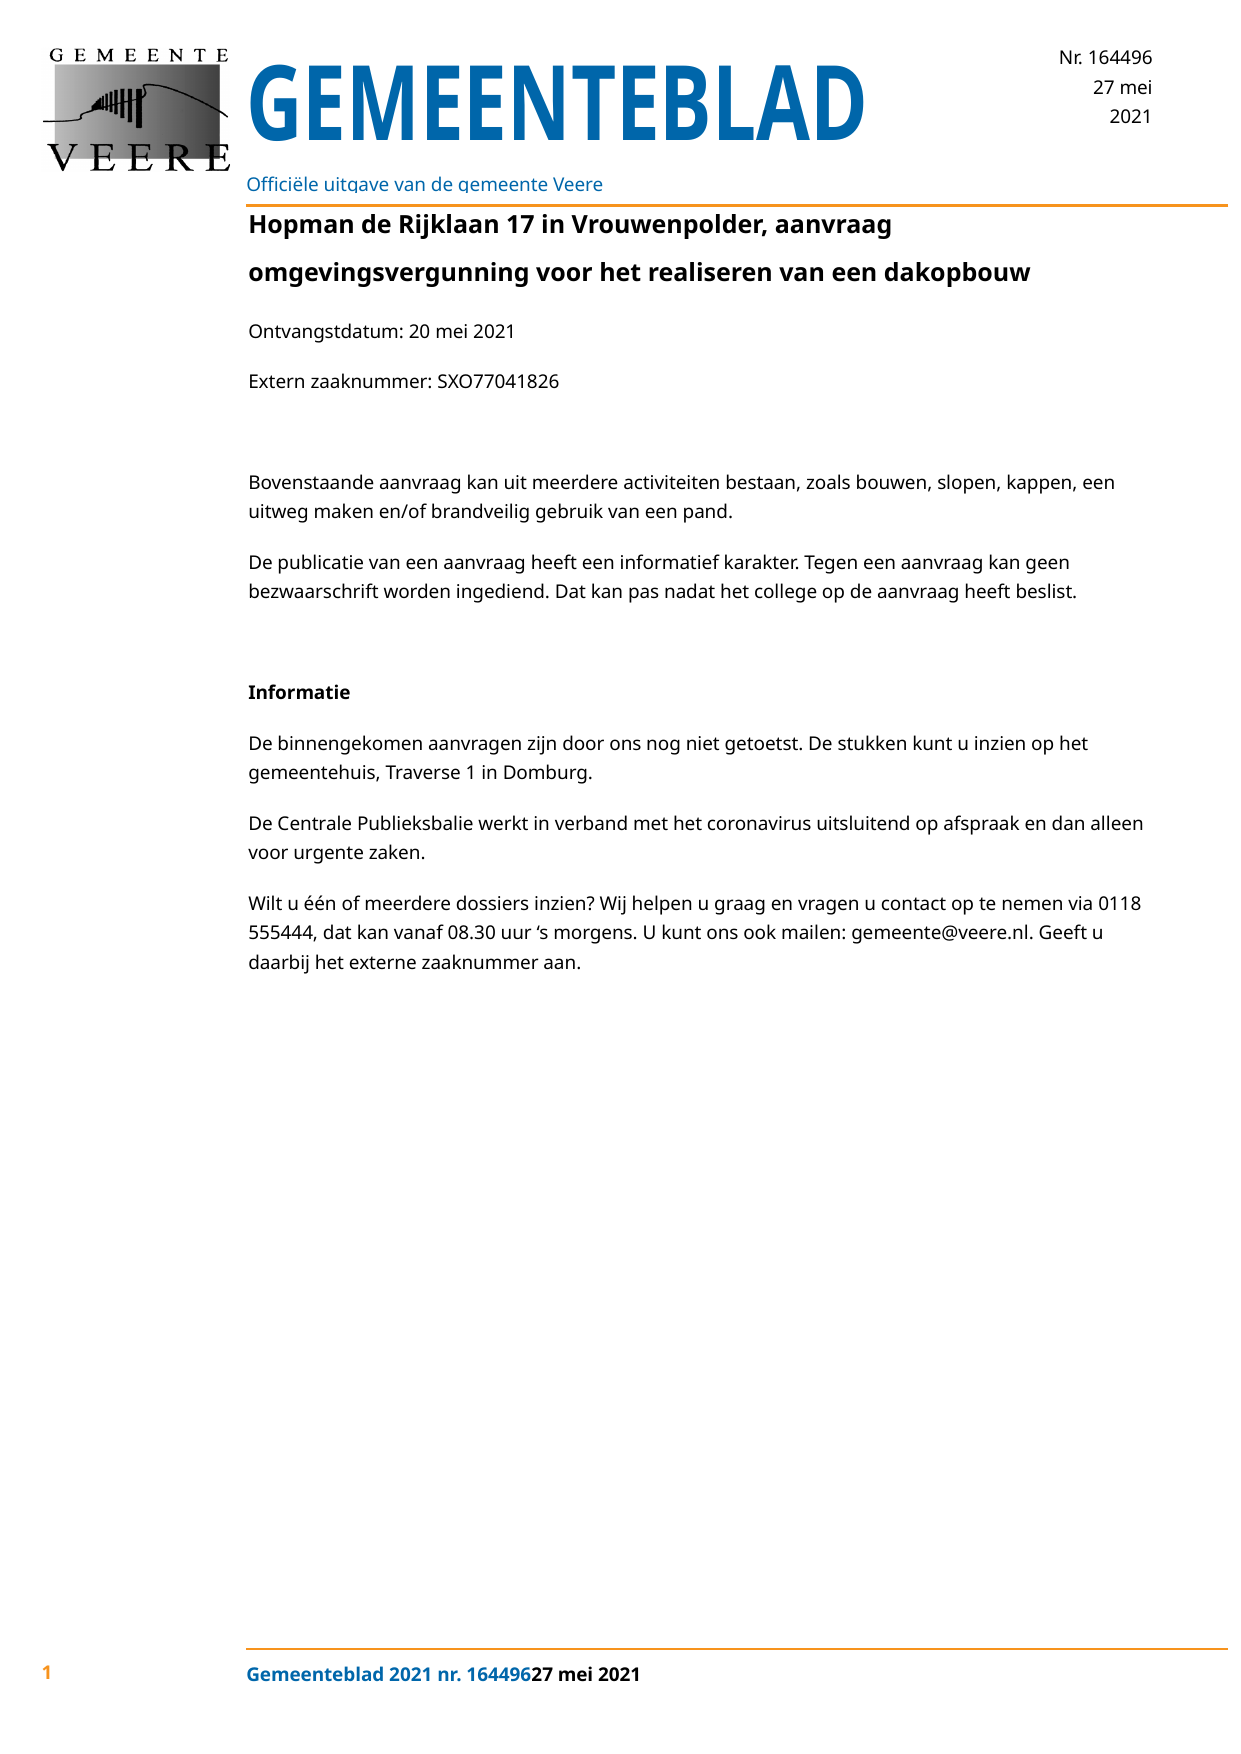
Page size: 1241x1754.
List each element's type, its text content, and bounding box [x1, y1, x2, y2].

text De publicatie van een aanvraag heeft een informatief karakter. Tegen een aanvraag kan geen bezwaarschrift worden ingediend. Dat kan pas nadat het college op de aanvraag heeft beslist. [248, 549, 1152, 604]
text Ontvangstdatum: 20 mei 2021 [248, 318, 1152, 344]
text Hopman de Rijklaan 17 in Vrouwenpolder, aanvraag omgevingsvergunning voor het realiseren van een dakopbouw [248, 207, 1152, 288]
picture [41, 47, 231, 172]
text De Centrale Publieksbalie werkt in verband met het coronavirus uitsluitend op afspraak en dan alleen voor urgente zaken. [248, 810, 1152, 865]
text Bovenstaande aanvraag kan uit meerdere activiteiten bestaan, zoals bouwen, slopen, kappen, een uitweg maken en/of brandveilig gebruik van een pand. [248, 469, 1152, 524]
text Wilt u één of meerdere dossiers inzien? Wij helpen u graag en vragen u contact op te nemen via 0118 555444, dat kan vanaf 08.30 uur ‘s morgens. U kunt ons ook mailen: gemeente@veere.nl. Geeft u daarbij het externe zaaknummer aan. [248, 890, 1152, 975]
text Informatie [248, 679, 1152, 705]
text Extern zaaknummer: SXO77041826 [248, 368, 1152, 394]
text De binnengekomen aanvragen zijn door ons nog niet getoetst. De stukken kunt u inzien op het gemeentehuis, Traverse 1 in Domburg. [248, 730, 1152, 785]
